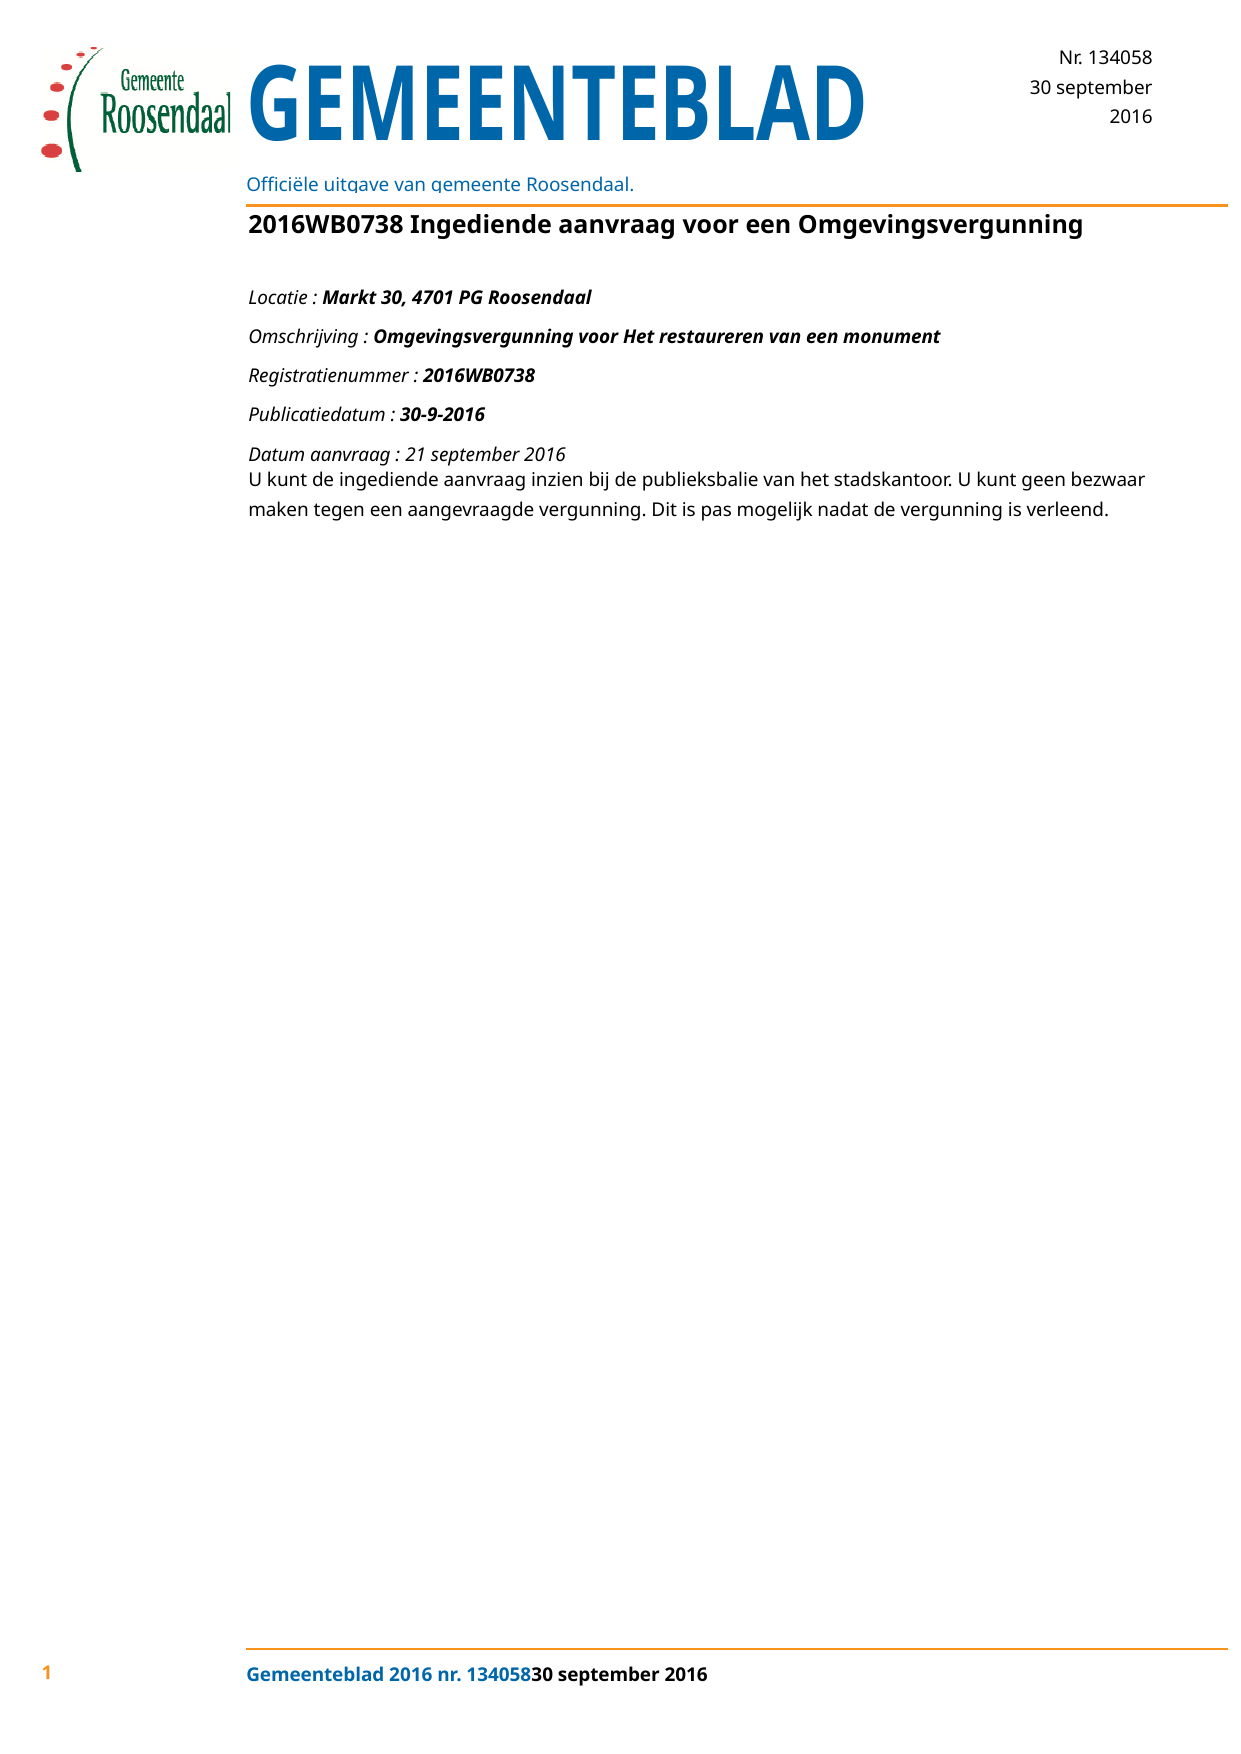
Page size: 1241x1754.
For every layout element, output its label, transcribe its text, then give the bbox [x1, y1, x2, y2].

text Publicatiedatum : 30-9-2016 [248, 402, 1152, 427]
text Locatie : Markt 30, 4701 PG Roosendaal [248, 284, 1152, 309]
text Registratienummer : 2016WB0738 [248, 362, 1152, 388]
text Datum aanvraag : 21 september 2016 [248, 441, 1152, 467]
text U kunt de ingediende aanvraag inzien bij de publieksbalie van het stadskantoor. U kunt geen bezwaar maken tegen een aangevraagde vergunning. Dit is pas mogelijk nadat de vergunning is verleend. [248, 467, 1152, 522]
text 2016WB0738 Ingediende aanvraag voor een Omgevingsvergunning [248, 207, 1152, 241]
text Omschrijving : Omgevingsvergunning voor Het restaureren van een monument [248, 323, 1152, 349]
picture [41, 47, 231, 172]
